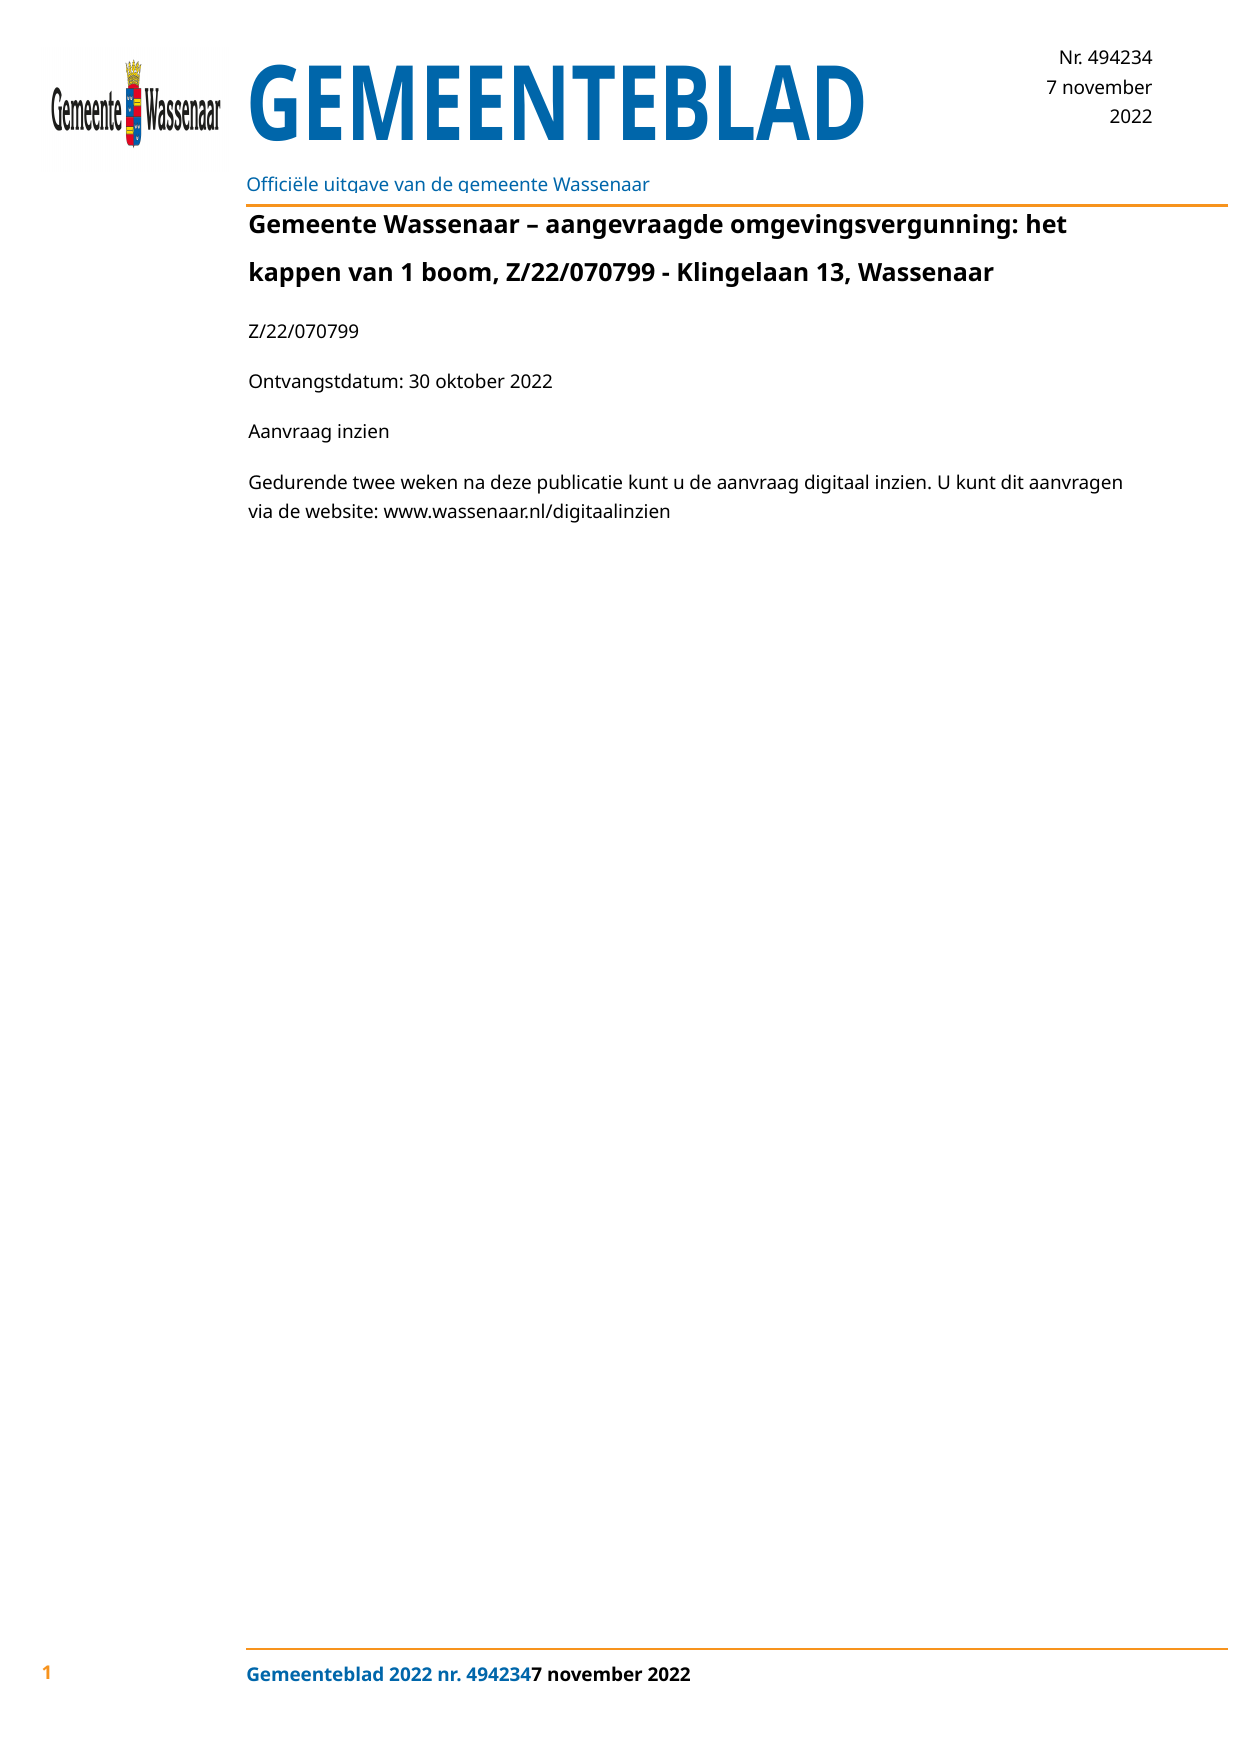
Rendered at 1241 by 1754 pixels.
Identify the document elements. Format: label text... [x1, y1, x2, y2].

text Z/22/070799 [248, 318, 1152, 344]
text Aanvraag inzien [248, 419, 1152, 444]
text Gemeente Wassenaar – aangevraagde omgevingsvergunning: het kappen van 1 boom, Z/22/070799 - Klingelaan 13, Wassenaar [248, 207, 1152, 288]
picture [41, 47, 231, 172]
text Gedurende twee weken na deze publicatie kunt u de aanvraag digitaal inzien. U kunt dit aanvragen via de website: www.wassenaar.nl/digitaalinzien [248, 469, 1152, 524]
text Ontvangstdatum: 30 oktober 2022 [248, 368, 1152, 394]
